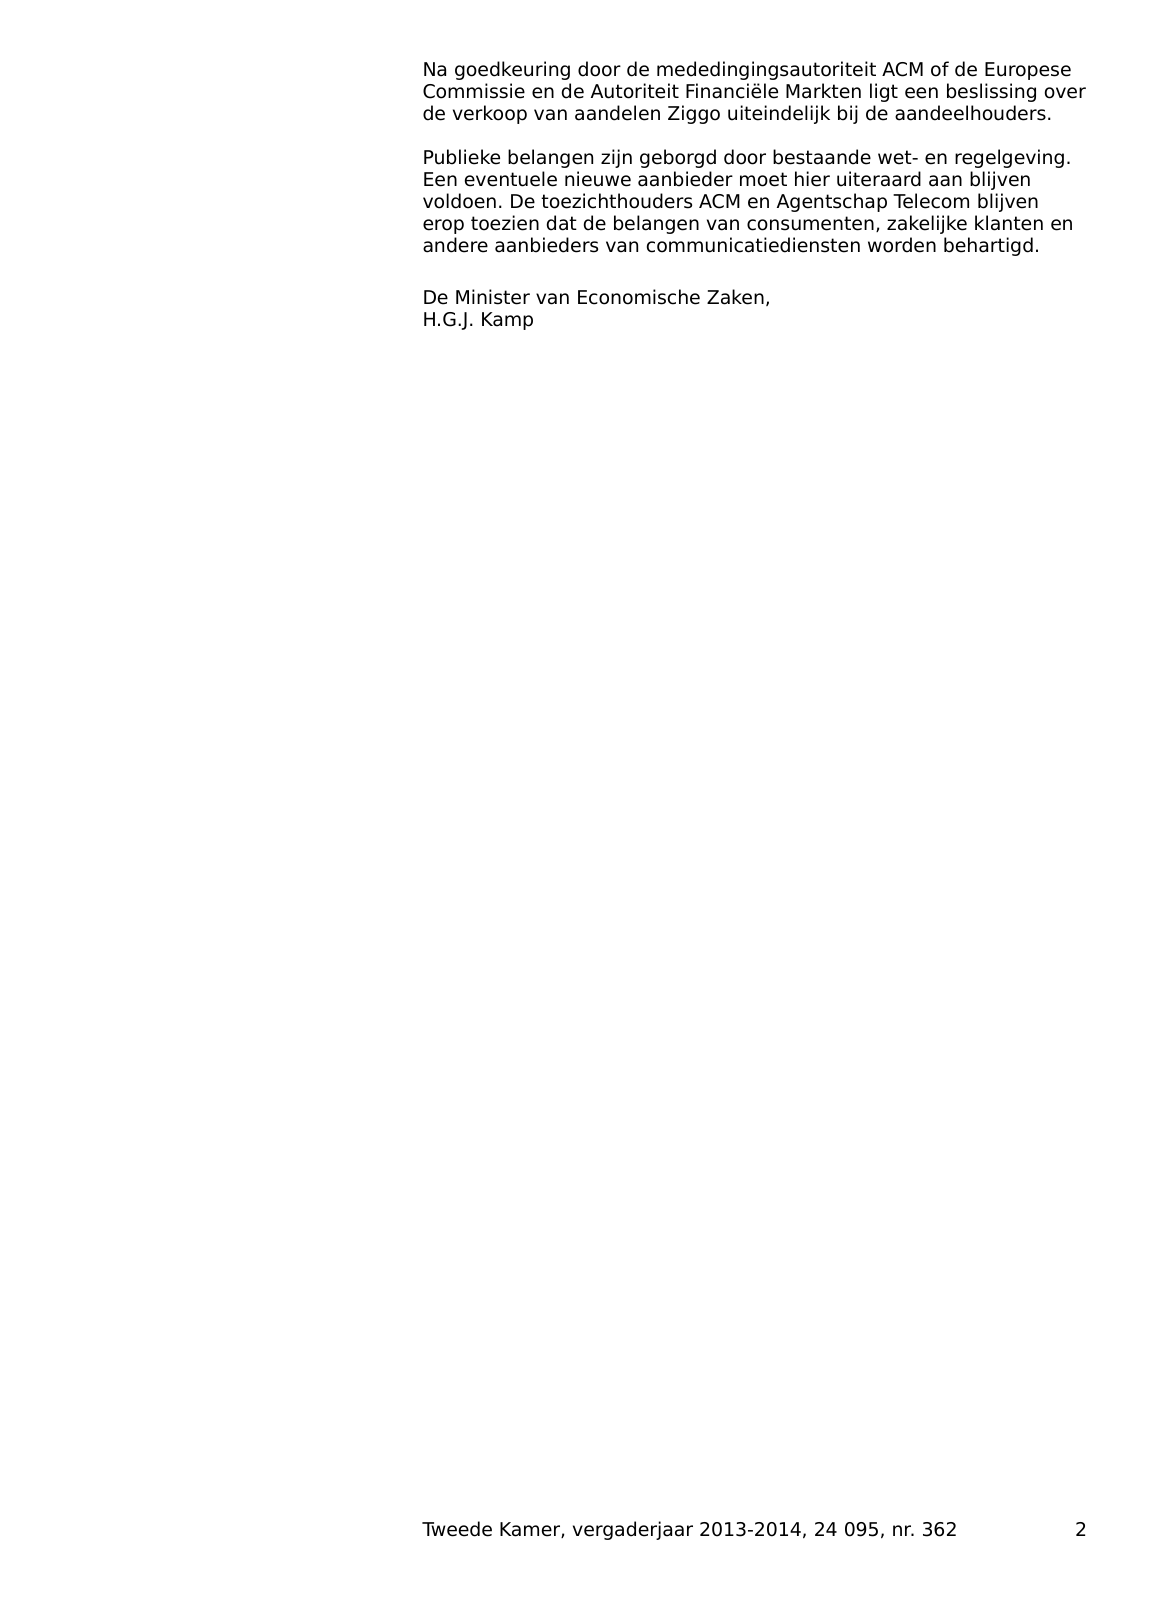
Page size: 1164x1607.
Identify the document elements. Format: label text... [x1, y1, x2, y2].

text Publieke belangen zijn geborgd door bestaande wet- en regelgeving. Een eventuele nieuwe aanbieder moet hier uiteraard aan blijven voldoen. De toezichthouders ACM en Agentschap Telecom blijven erop toezien dat de belangen van consumenten, zakelijke klanten en andere aanbieders van communicatiediensten worden behartigd. [422, 147, 1087, 257]
text De Minister van Economische Zaken, H.G.J. Kamp [422, 287, 1087, 331]
text Na goedkeuring door de mededingingsautoriteit ACM of de Europese Commissie en de Autoriteit Financiële Markten ligt een beslissing over de verkoop van aandelen Ziggo uiteindelijk bij de aandeelhouders. [422, 59, 1087, 125]
